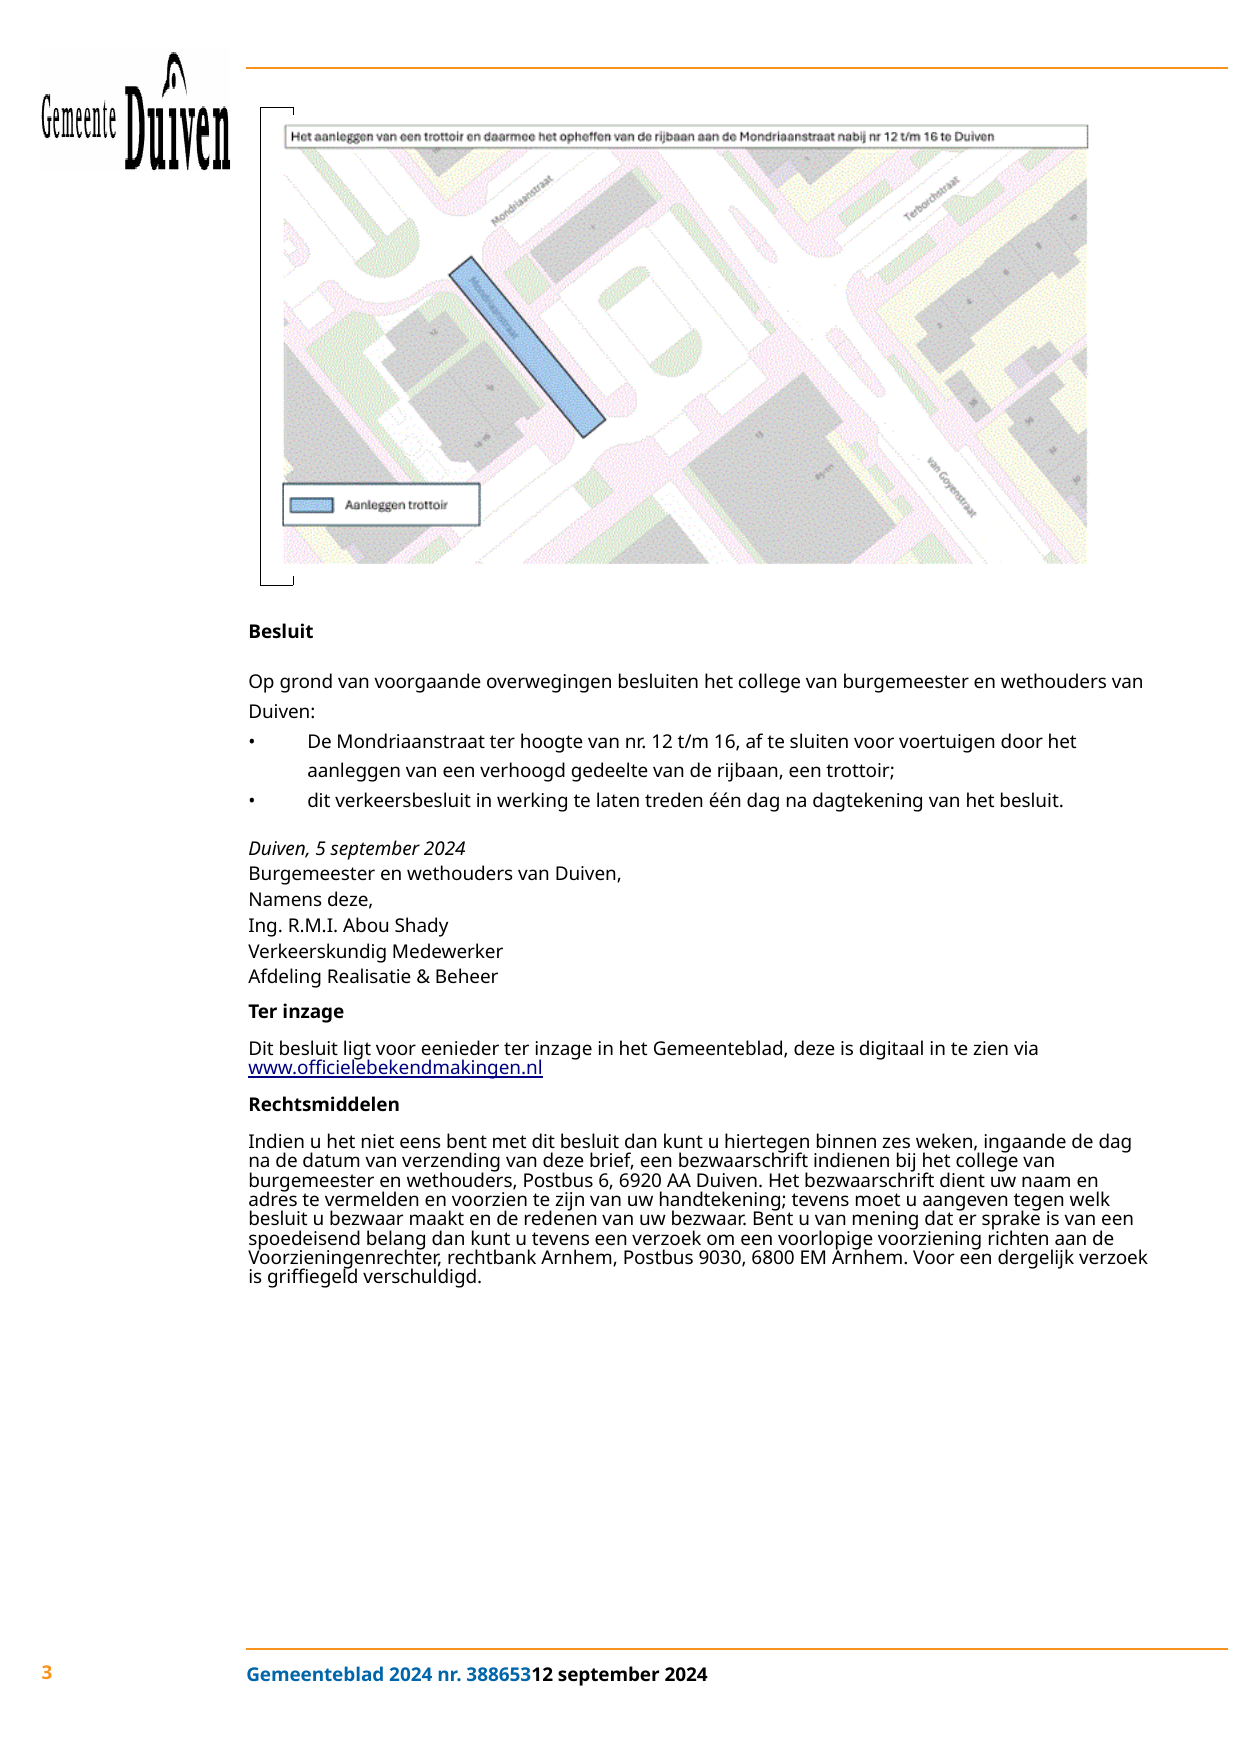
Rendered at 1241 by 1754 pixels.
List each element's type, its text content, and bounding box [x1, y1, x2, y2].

text Afdeling Realisatie & Beheer [248, 963, 1152, 989]
text Indien u het niet eens bent met dit besluit dan kunt u hiertegen binnen zes weken, ingaande de dag na de datum van verzending van deze brief, een bezwaarschrift indienen bij het college van burgemeester en wethouders, Postbus 6, 6920 AA Duiven. Het bezwaarschrift dient uw naam en adres te vermelden en voorzien te zijn van uw handtekening; tevens moet u aangeven tegen welk besluit u bezwaar maakt en de redenen van uw bezwaar. Bent u van mening dat er sprake is van een spoedeisend belang dan kunt u tevens een verzoek om een voorlopige voorziening richten aan de Voorzieningenrechter, rechtbank Arnhem, Postbus 9030, 6800 EM Arnhem. Voor een dergelijk verzoek is griffiegeld verschuldigd. [248, 1133, 1152, 1287]
picture [41, 47, 231, 172]
text Dit besluit ligt voor eenieder ter inzage in het Gemeenteblad, deze is digitaal in te zien via www.officielebekendmakingen.nl [248, 1040, 1152, 1078]
text Duiven, 5 september 2024 [248, 835, 1152, 861]
text Burgemeester en wethouders van Duiven, [248, 861, 1152, 886]
list dit verkeersbesluit in werking te laten treden één dag na dagtekening van het besluit. [248, 787, 1152, 813]
text Ing. R.M.I. Abou Shady [248, 912, 1152, 938]
picture [268, 115, 1155, 576]
text Ter inzage [248, 1003, 1152, 1022]
text Namens deze, [248, 886, 1152, 912]
text Rechtsmiddelen [248, 1096, 1152, 1115]
text Besluit [248, 618, 1152, 644]
text Op grond van voorgaande overwegingen besluiten het college van burgemeester en wethouders van Duiven: [248, 669, 1152, 724]
list De Mondriaanstraat ter hoogte van nr. 12 t/m 16, af te sluiten voor voertuigen door het aanleggen van een verhoogd gedeelte van de rijbaan, een trottoir; [248, 728, 1152, 783]
text Verkeerskundig Medewerker [248, 938, 1152, 963]
